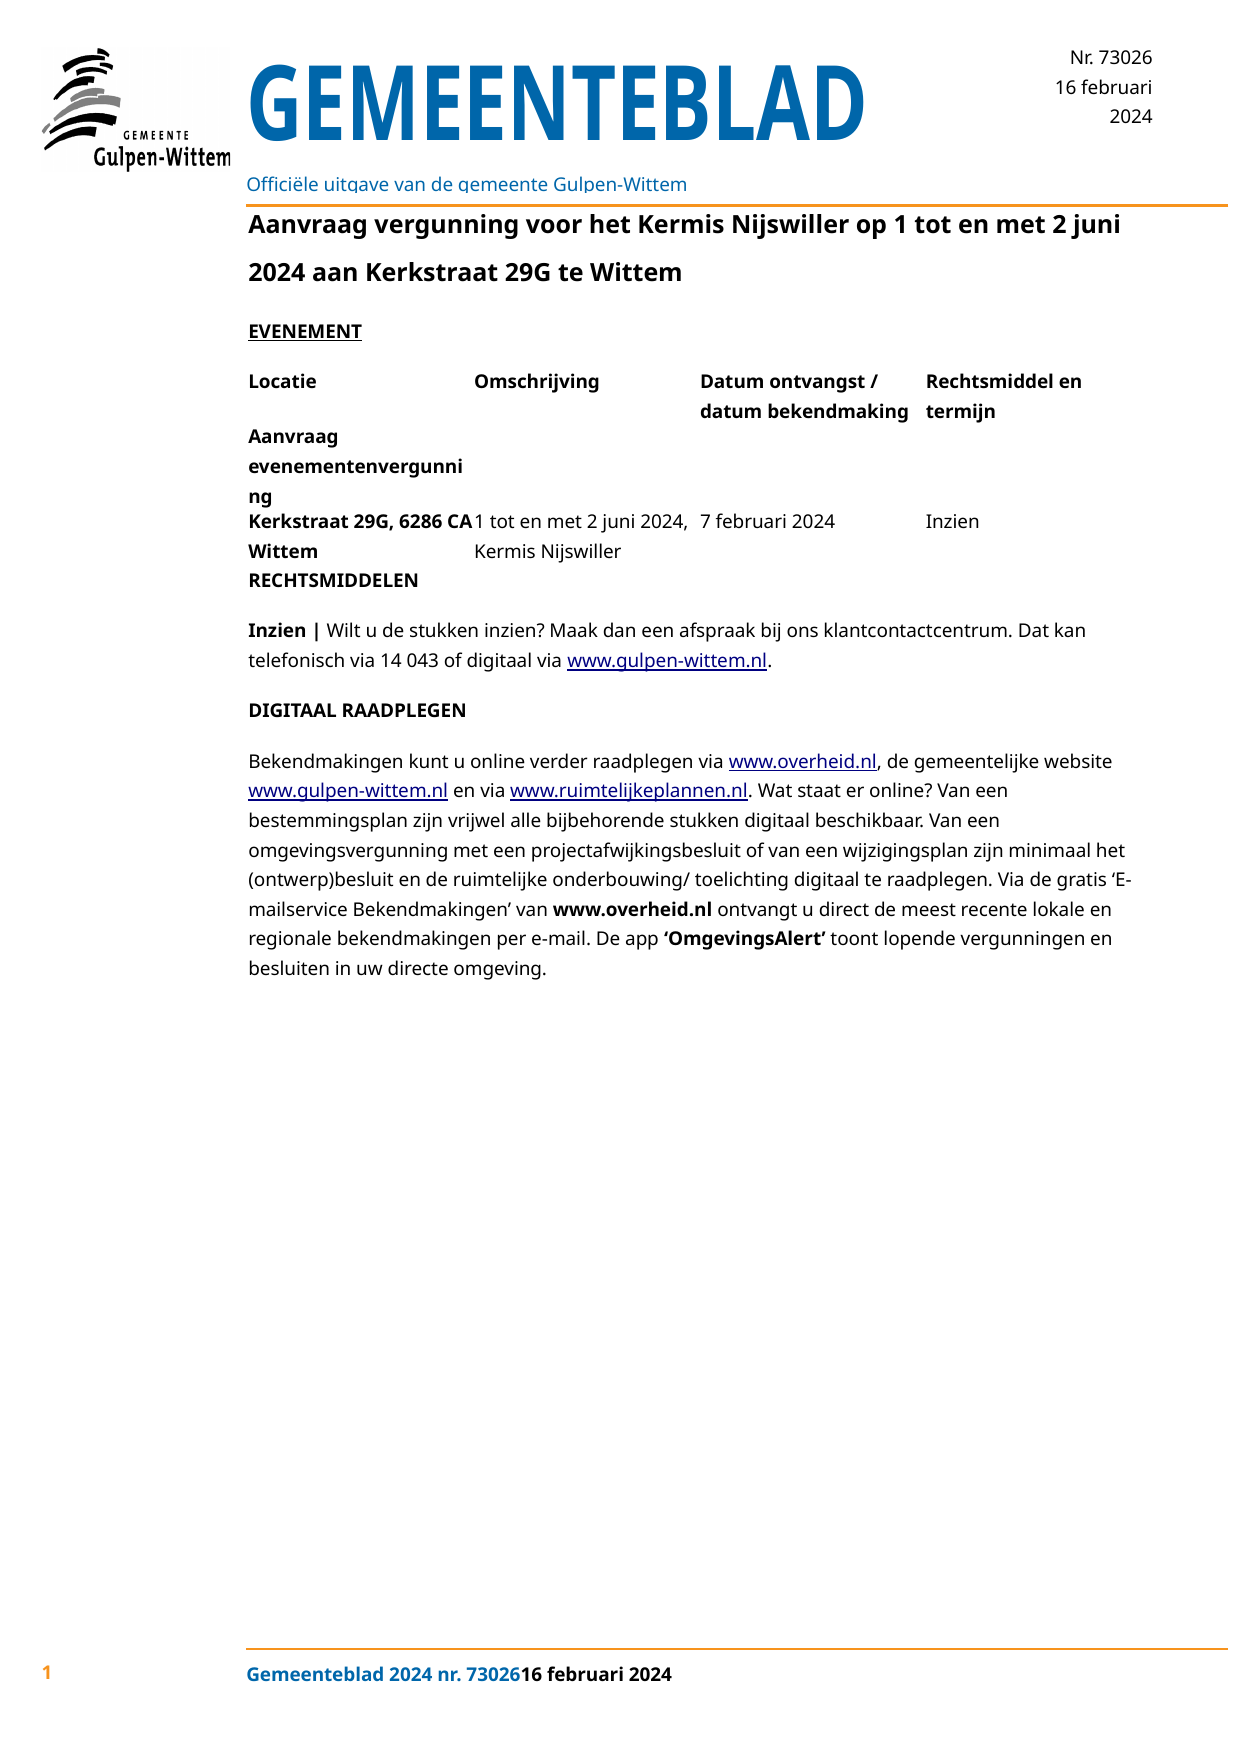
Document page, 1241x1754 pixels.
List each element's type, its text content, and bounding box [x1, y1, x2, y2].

table_cell Inzien [926, 509, 1152, 564]
table_cell 7 februari 2024 [700, 509, 926, 564]
table_header Omschrijving [474, 369, 700, 424]
table_header Locatie [248, 369, 474, 424]
table_cell Aanvraag evenementenvergunning [248, 424, 474, 509]
text DIGITAAL RAADPLEGEN [248, 698, 1152, 723]
text Inzien | Wilt u de stukken inzien? Maak dan een afspraak bij ons klantcontactcentrum. Dat kan telefonisch via 14 043 of digitaal via www.gulpen-wittem.nl. [248, 618, 1152, 673]
table_cell [700, 424, 926, 509]
table_cell [926, 424, 1152, 509]
text RECHTSMIDDELEN [248, 567, 1152, 593]
table_cell [474, 424, 700, 509]
table_cell 1 tot en met 2 juni 2024, Kermis Nijswiller [474, 509, 700, 564]
picture [41, 47, 231, 172]
table_cell Kerkstraat 29G, 6286 CA Wittem [248, 509, 474, 564]
text Aanvraag vergunning voor het Kermis Nijswiller op 1 tot en met 2 juni 2024 aan Kerkstraat 29G te Wittem [248, 207, 1152, 288]
text EVENEMENT [248, 318, 1152, 344]
table_header Rechtsmiddel en termijn [926, 369, 1152, 424]
text Bekendmakingen kunt u online verder raadplegen via www.overheid.nl, de gemeentelijke website www.gulpen-wittem.nl en via www.ruimtelijkeplannen.nl. Wat staat er online? Van een bestemmingsplan zijn vrijwel alle bijbehorende stukken digitaal beschikbaar. Van een omgevingsvergunning met een projectafwijkingsbesluit of van een wijzigingsplan zijn minimaal het (ontwerp)besluit en de ruimtelijke onderbouwing/ toelichting digitaal te raadplegen. Via de gratis ‘E-mailservice Bekendmakingen’ van www.overheid.nl ontvangt u direct de meest recente lokale en regionale bekendmakingen per e-mail. De app ‘OmgevingsAlert’ toont lopende vergunningen en besluiten in uw directe omgeving. [248, 748, 1152, 981]
table_header Datum ontvangst / datum bekendmaking [700, 369, 926, 424]
